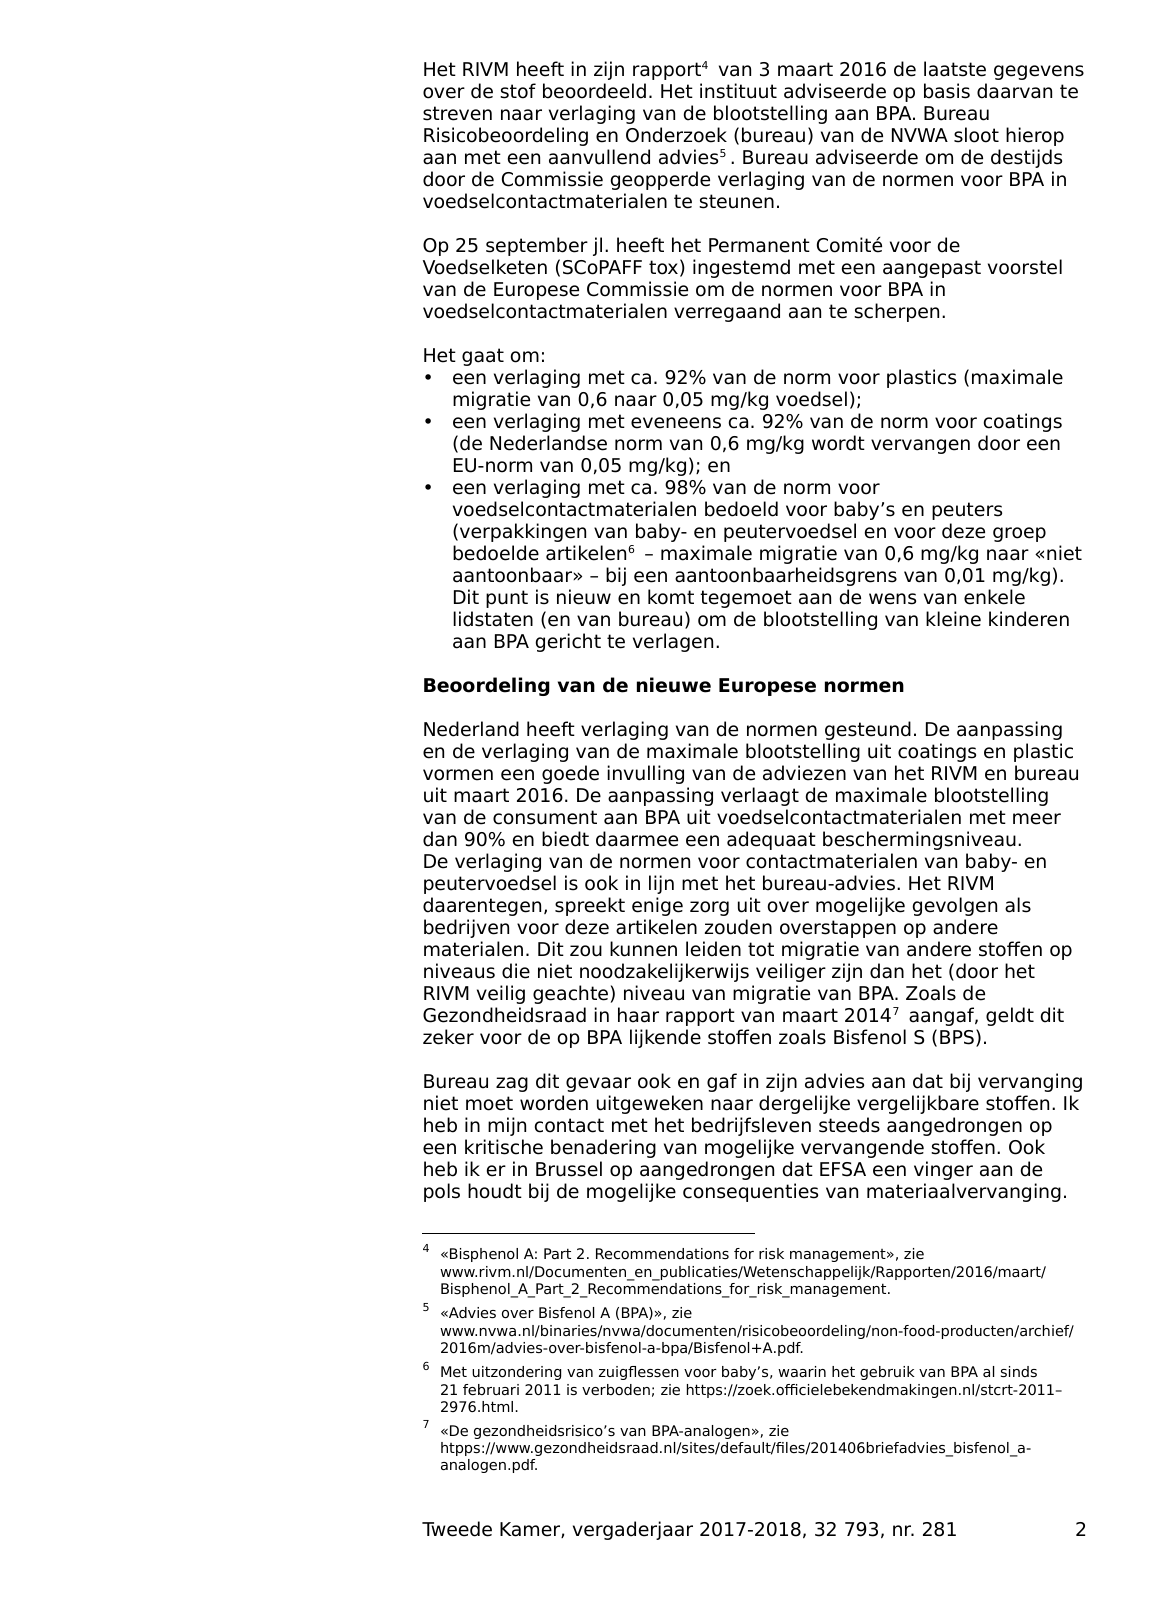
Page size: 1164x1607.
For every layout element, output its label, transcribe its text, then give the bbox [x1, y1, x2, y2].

text Nederland heeft verlaging van de normen gesteund. De aanpassing en de verlaging van de maximale blootstelling uit coatings en plastic vormen een goede invulling van de adviezen van het RIVM en bureau uit maart 2016. De aanpassing verlaagt de maximale blootstelling van de consument aan BPA uit voedselcontactmaterialen met meer dan 90% en biedt daarmee een adequaat beschermingsniveau. [422, 719, 1087, 851]
text Bureau zag dit gevaar ook en gaf in zijn advies aan dat bij vervanging niet moet worden uitgeweken naar dergelijke vergelijkbare stoffen. Ik heb in mijn contact met het bedrijfsleven steeds aangedrongen op een kritische benadering van mogelijke vervangende stoffen. Ook heb ik er in Brussel op aangedrongen dat EFSA een vinger aan de pols houdt bij de mogelijke consequenties van materiaalvervanging. [422, 1071, 1087, 1203]
text Het RIVM heeft in zijn rapport van 3 maart 2016 de laatste gegevens over de stof beoordeeld. Het instituut adviseerde op basis daarvan te streven naar verlaging van de blootstelling aan BPA. Bureau Risicobeoordeling en Onderzoek (bureau) van de NVWA sloot hierop aan met een aanvullend advies. Bureau adviseerde om de destijds door de Commissie geopperde verlaging van de normen voor BPA in voedselcontactmaterialen te steunen. [422, 59, 1087, 213]
text De verlaging van de normen voor contactmaterialen van baby- en peutervoedsel is ook in lijn met het bureau-advies. Het RIVM daarentegen, spreekt enige zorg uit over mogelijke gevolgen als bedrijven voor deze artikelen zouden overstappen op andere materialen. Dit zou kunnen leiden tot migratie van andere stoffen op niveaus die niet noodzakelijkerwijs veiliger zijn dan het (door het RIVM veilig geachte) niveau van migratie van BPA. Zoals de Gezondheidsraad in haar rapport van maart 2014 aangaf, geldt dit zeker voor de op BPA lijkende stoffen zoals Bisfenol S (BPS). [422, 851, 1087, 1049]
text «Advies over Bisfenol A (BPA)», zie www.nvwa.nl/binaries/nvwa/documenten/risicobeoordeling/non-food-producten/archief/2016m/advies-over-bisfenol-a-bpa/Bisfenol+A.pdf. [422, 1301, 1087, 1357]
subtitle Beoordeling van de nieuwe Europese normen [422, 675, 1087, 697]
text Op 25 september jl. heeft het Permanent Comité voor de Voedselketen (SCoPAFF tox) ingestemd met een aangepast voorstel van de Europese Commissie om de normen voor BPA in voedselcontactmaterialen verregaand aan te scherpen. [422, 235, 1087, 323]
text Dit punt is nieuw en komt tegemoet aan de wens van enkele lidstaten (en van bureau) om de blootstelling van kleine kinderen aan BPA gericht te verlagen. [452, 587, 1087, 653]
text • een verlaging met eveneens ca. 92% van de norm voor coatings (de Nederlandse norm van 0,6 mg/kg wordt vervangen door een EU-norm van 0,05 mg/kg); en [422, 411, 1087, 477]
text «De gezondheidsrisico’s van BPA-analogen», zie htpps://www.gezondheidsraad.nl/sites/default/files/201406briefadvies_bisfenol_a-analogen.pdf. [422, 1418, 1087, 1474]
text • een verlaging met ca. 98% van de norm voor voedselcontactmaterialen bedoeld voor baby’s en peuters (verpakkingen van baby- en peutervoedsel en voor deze groep bedoelde artikelen – maximale migratie van 0,6 mg/kg naar «niet aantoonbaar» – bij een aantoonbaarheidsgrens van 0,01 mg/kg). [422, 477, 1087, 587]
text • een verlaging met ca. 92% van de norm voor plastics (maximale migratie van 0,6 naar 0,05 mg/kg voedsel); [422, 367, 1087, 411]
text Het gaat om: [422, 345, 1087, 367]
text Met uitzondering van zuigflessen voor baby’s, waarin het gebruik van BPA al sinds 21 februari 2011 is verboden; zie https://zoek.officielebekendmakingen.nl/stcrt-2011–2976.html. [422, 1360, 1087, 1416]
text «Bisphenol A: Part 2. Recommendations for risk management», zie www.rivm.nl/Documenten_en_publicaties/Wetenschappelijk/Rapporten/2016/maart/Bisphenol_A_Part_2_Recommendations_for_risk_management. [422, 1242, 1087, 1298]
